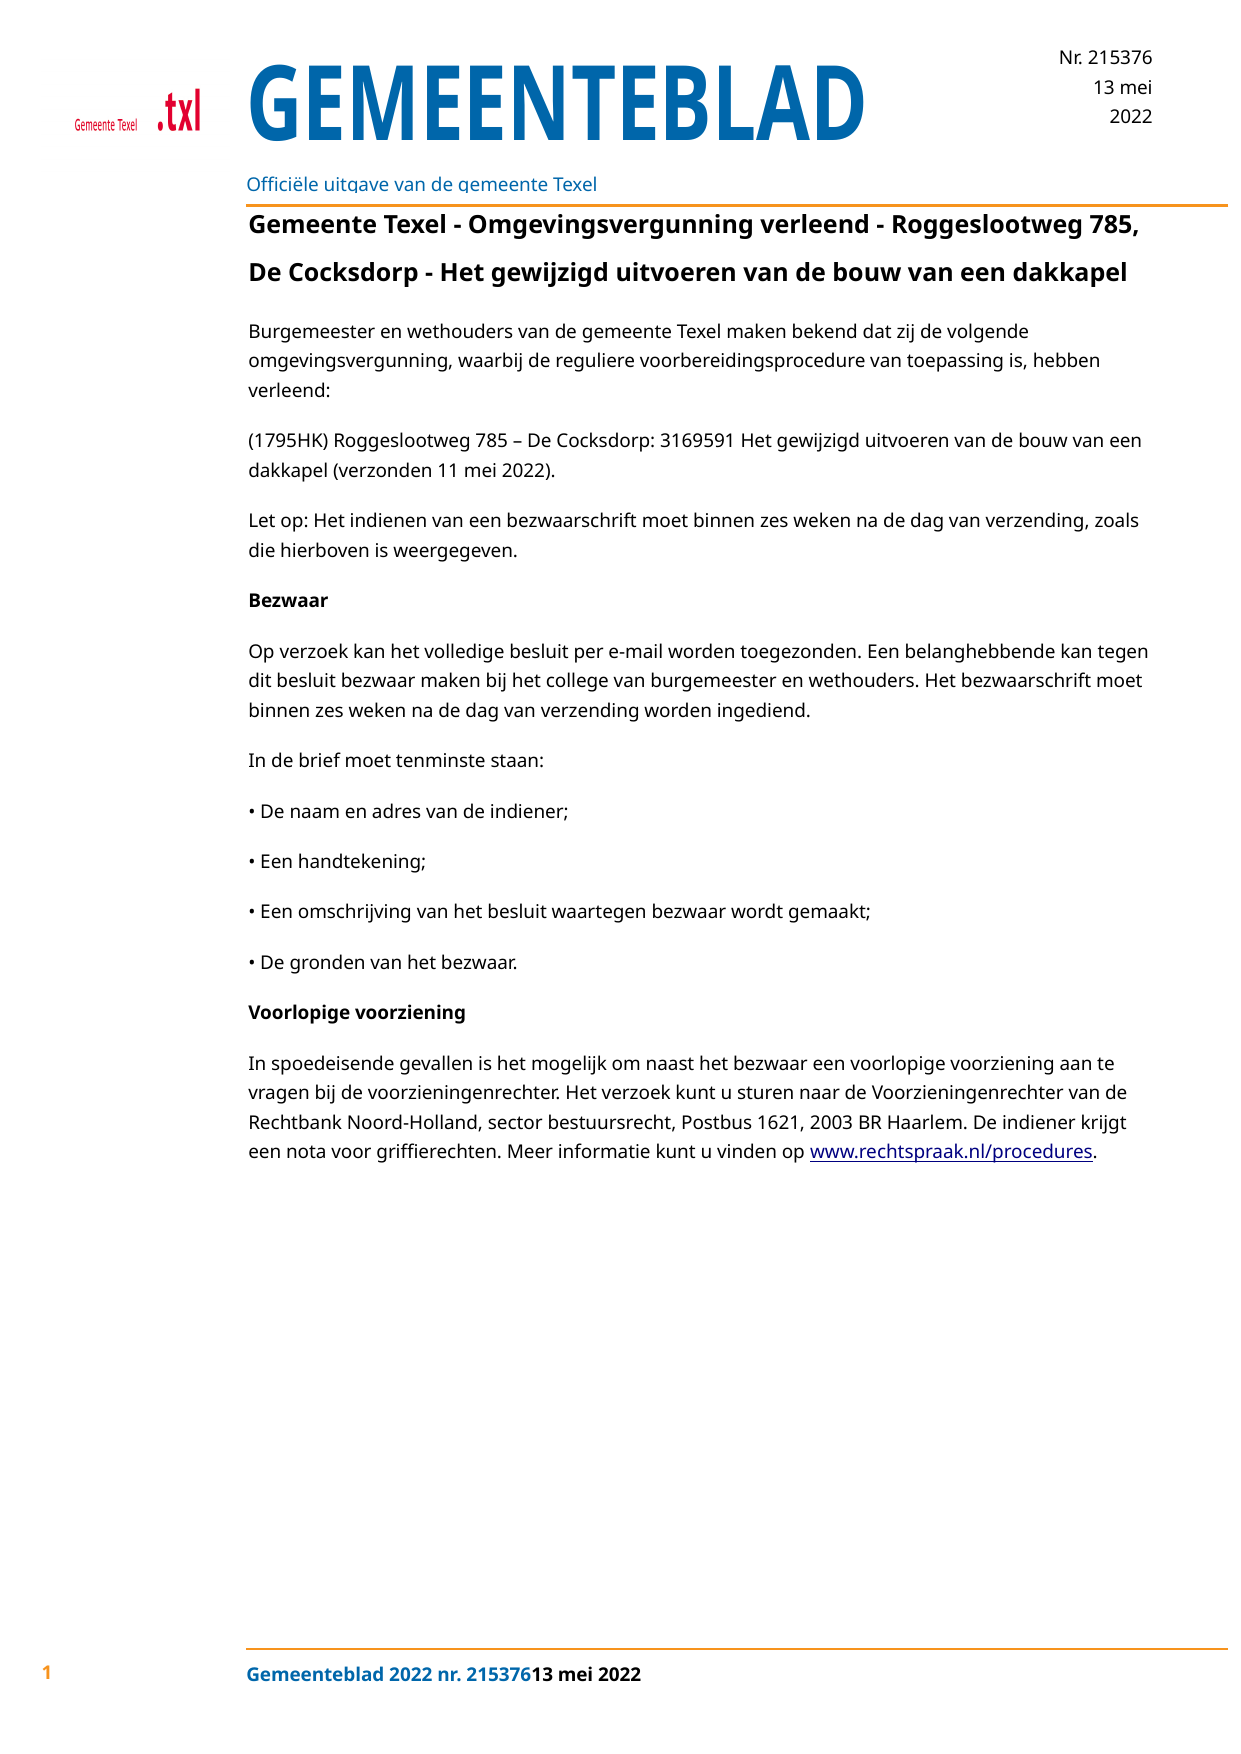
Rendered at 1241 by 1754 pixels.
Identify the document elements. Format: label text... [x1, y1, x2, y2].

text Gemeente Texel - Omgevingsvergunning verleend - Roggeslootweg 785, De Cocksdorp - Het gewijzigd uitvoeren van de bouw van een dakkapel [248, 207, 1152, 288]
text Op verzoek kan het volledige besluit per e-mail worden toegezonden. Een belanghebbende kan tegen dit besluit bezwaar maken bij het college van burgemeester en wethouders. Het bezwaarschrift moet binnen zes weken na de dag van verzending worden ingediend. [248, 638, 1152, 723]
text Burgemeester en wethouders van de gemeente Texel maken bekend dat zij de volgende omgevingsvergunning, waarbij de reguliere voorbereidingsprocedure van toepassing is, hebben verleend: [248, 318, 1152, 403]
text Let op: Het indienen van een bezwaarschrift moet binnen zes weken na de dag van verzending, zoals die hierboven is weergegeven. [248, 507, 1152, 563]
text • Een omschrijving van het besluit waartegen bezwaar wordt gemaakt; [248, 899, 1152, 924]
text (1795HK) Roggeslootweg 785 – De Cocksdorp: 3169591 Het gewijzigd uitvoeren van de bouw van een dakkapel (verzonden 11 mei 2022). [248, 427, 1152, 483]
text • De naam en adres van de indiener; [248, 798, 1152, 824]
text Voorlopige voorziening [248, 999, 1152, 1025]
text • Een handtekening; [248, 848, 1152, 874]
picture [41, 47, 231, 172]
text In spoedeisende gevallen is het mogelijk om naast het bezwaar een voorlopige voorziening aan te vragen bij de voorzieningenrechter. Het verzoek kunt u sturen naar de Voorzieningenrechter van de Rechtbank Noord-Holland, sector bestuursrecht, Postbus 1621, 2003 BR Haarlem. De indiener krijgt een nota voor griffierechten. Meer informatie kunt u vinden op www.rechtspraak.nl/procedures. [248, 1050, 1152, 1164]
text • De gronden van het bezwaar. [248, 949, 1152, 975]
text In de brief moet tenminste staan: [248, 747, 1152, 773]
text Bezwaar [248, 587, 1152, 613]
